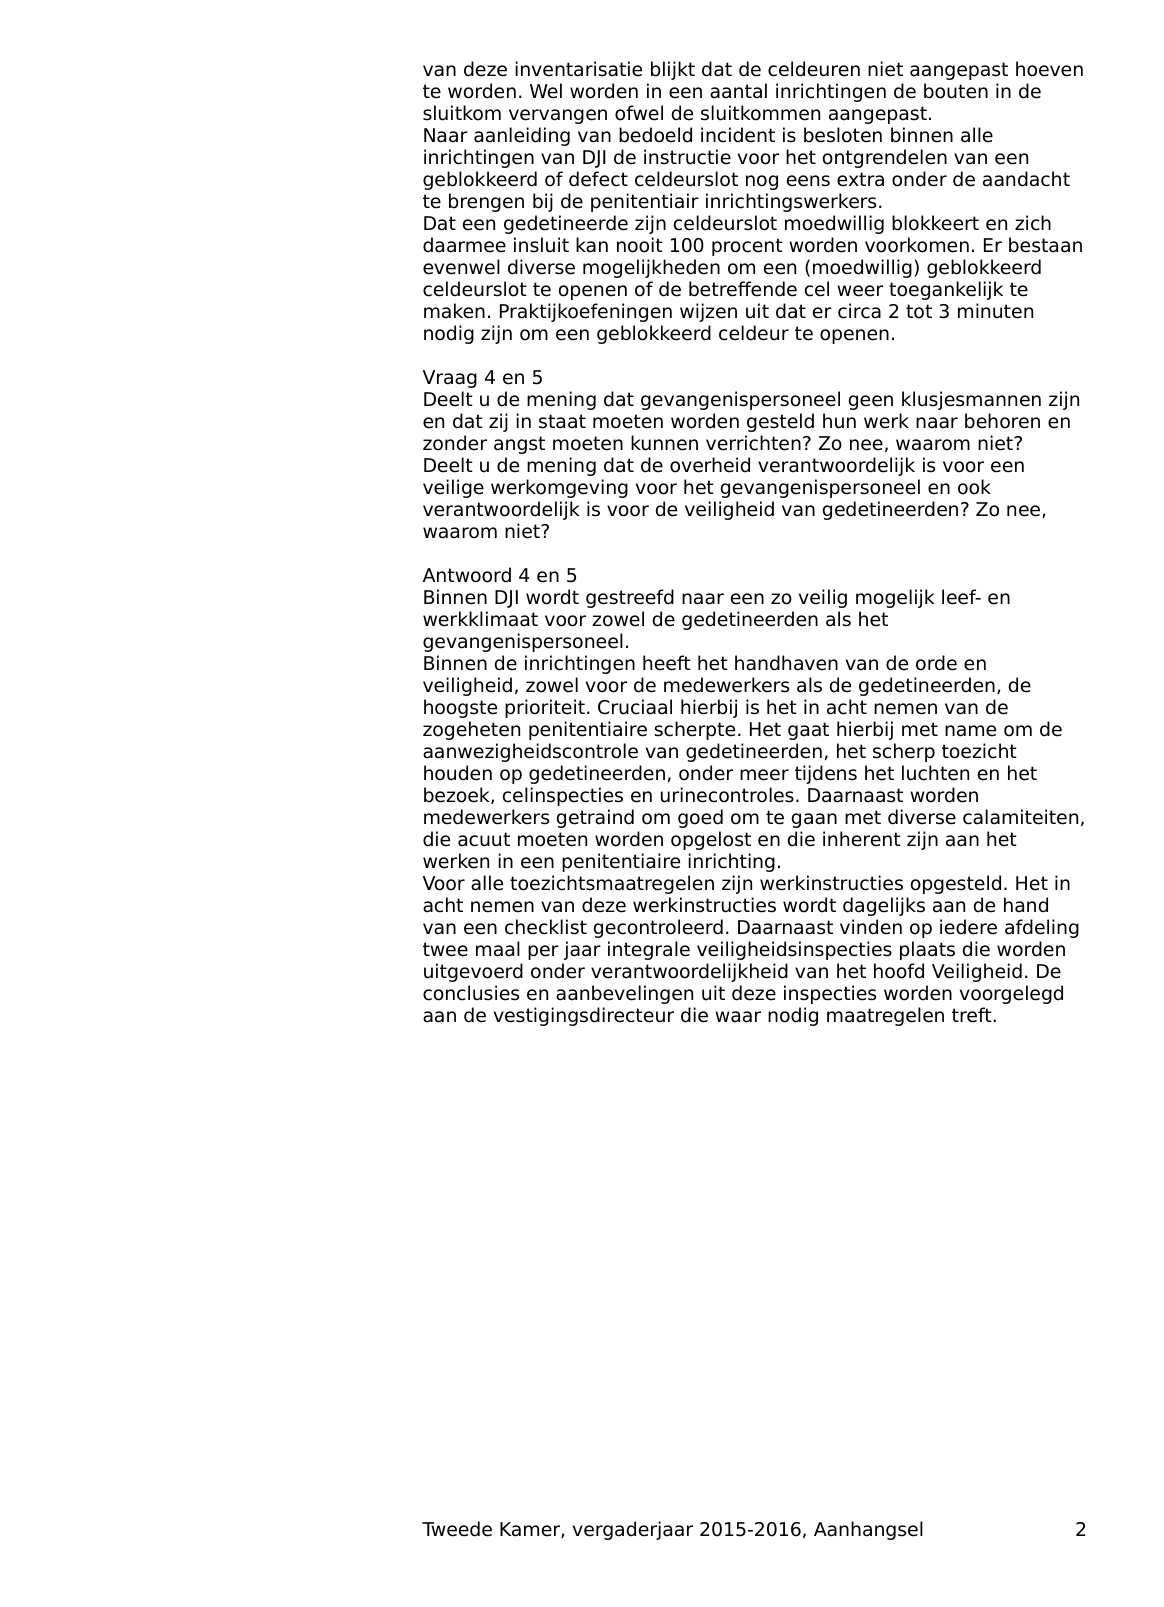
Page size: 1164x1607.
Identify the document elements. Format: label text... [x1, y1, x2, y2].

text Binnen DJI wordt gestreefd naar een zo veilig mogelijk leef- en werkklimaat voor zowel de gedetineerden als het gevangenispersoneel. [422, 587, 1087, 653]
text van deze inventarisatie blijkt dat de celdeuren niet aangepast hoeven te worden. Wel worden in een aantal inrichtingen de bouten in de sluitkom vervangen ofwel de sluitkommen aangepast. [422, 59, 1087, 125]
text Deelt u de mening dat de overheid verantwoordelijk is voor een veilige werkomgeving voor het gevangenispersoneel en ook verantwoordelijk is voor de veiligheid van gedetineerden? Zo nee, waarom niet? [422, 455, 1087, 543]
text Deelt u de mening dat gevangenispersoneel geen klusjesmannen zijn en dat zij in staat moeten worden gesteld hun werk naar behoren en zonder angst moeten kunnen verrichten? Zo nee, waarom niet? [422, 389, 1087, 455]
text Dat een gedetineerde zijn celdeurslot moedwillig blokkeert en zich daarmee insluit kan nooit 100 procent worden voorkomen. Er bestaan evenwel diverse mogelijkheden om een (moedwillig) geblokkeerd celdeurslot te openen of de betreffende cel weer toegankelijk te maken. Praktijkoefeningen wijzen uit dat er circa 2 tot 3 minuten nodig zijn om een geblokkeerd celdeur te openen. [422, 213, 1087, 345]
text Naar aanleiding van bedoeld incident is besloten binnen alle inrichtingen van DJI de instructie voor het ontgrendelen van een geblokkeerd of defect celdeurslot nog eens extra onder de aandacht te brengen bij de penitentiair inrichtingswerkers. [422, 125, 1087, 213]
text Binnen de inrichtingen heeft het handhaven van de orde en veiligheid, zowel voor de medewerkers als de gedetineerden, de hoogste prioriteit. Cruciaal hierbij is het in acht nemen van de zogeheten penitentiaire scherpte. Het gaat hierbij met name om de aanwezigheidscontrole van gedetineerden, het scherp toezicht houden op gedetineerden, onder meer tijdens het luchten en het bezoek, celinspecties en urinecontroles. Daarnaast worden medewerkers getraind om goed om te gaan met diverse calamiteiten, die acuut moeten worden opgelost en die inherent zijn aan het werken in een penitentiaire inrichting. [422, 653, 1087, 873]
text Antwoord 4 en 5 [422, 565, 1087, 587]
text Voor alle toezichtsmaatregelen zijn werkinstructies opgesteld. Het in acht nemen van deze werkinstructies wordt dagelijks aan de hand van een checklist gecontroleerd. Daarnaast vinden op iedere afdeling twee maal per jaar integrale veiligheidsinspecties plaats die worden uitgevoerd onder verantwoordelijkheid van het hoofd Veiligheid. De conclusies en aanbevelingen uit deze inspecties worden voorgelegd aan de vestigingsdirecteur die waar nodig maatregelen treft. [422, 873, 1087, 1027]
text Vraag 4 en 5 [422, 367, 1087, 389]
